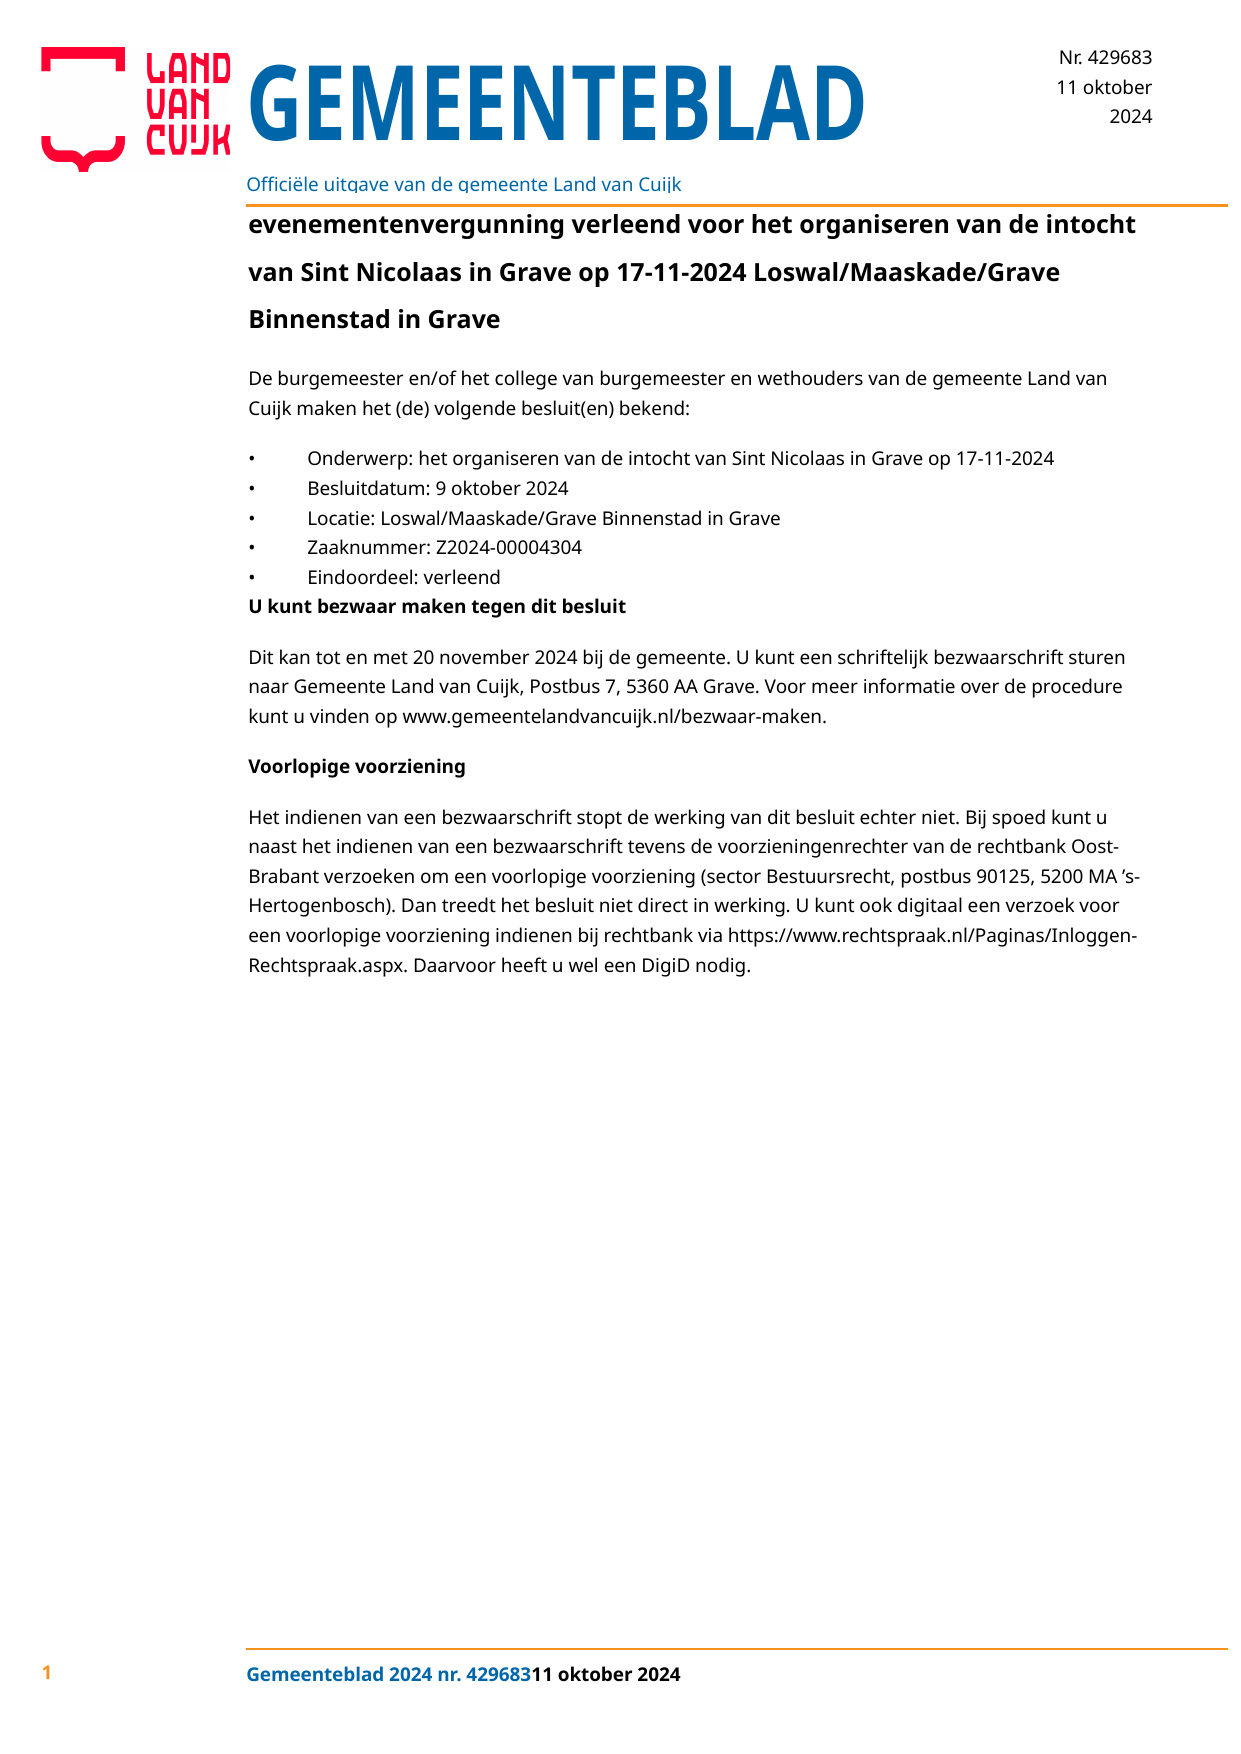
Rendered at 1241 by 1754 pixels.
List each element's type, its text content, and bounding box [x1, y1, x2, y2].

text U kunt bezwaar maken tegen dit besluit [248, 593, 1152, 619]
list Locatie: Loswal/Maaskade/Grave Binnenstad in Grave [248, 505, 1152, 530]
picture [41, 47, 231, 172]
text De burgemeester en/of het college van burgemeester en wethouders van de gemeente Land van Cuijk maken het (de) volgende besluit(en) bekend: [248, 366, 1152, 421]
list Onderwerp: het organiseren van de intocht van Sint Nicolaas in Grave op 17-11-2024 [248, 446, 1152, 471]
list Besluitdatum: 9 oktober 2024 [248, 475, 1152, 501]
list Eindoordeel: verleend [248, 564, 1152, 589]
text Dit kan tot en met 20 november 2024 bij de gemeente. U kunt een schriftelijk bezwaarschrift sturen naar Gemeente Land van Cuijk, Postbus 7, 5360 AA Grave. Voor meer informatie over de procedure kunt u vinden op www.gemeentelandvancuijk.nl/bezwaar-maken. [248, 644, 1152, 729]
text Voorlopige voorziening [248, 753, 1152, 779]
text Het indienen van een bezwaarschrift stopt de werking van dit besluit echter niet. Bij spoed kunt u naast het indienen van een bezwaarschrift tevens de voorzieningenrechter van de rechtbank Oost-Brabant verzoeken om een voorlopige voorziening (sector Bestuursrecht, postbus 90125, 5200 MA ’s-Hertogenbosch). Dan treedt het besluit niet direct in werking. U kunt ook digitaal een verzoek voor een voorlopige voorziening indienen bij rechtbank via https://www.rechtspraak.nl/Paginas/Inloggen-Rechtspraak.aspx. Daarvoor heeft u wel een DigiD nodig. [248, 804, 1152, 977]
text evenementenvergunning verleend voor het organiseren van de intocht van Sint Nicolaas in Grave op 17-11-2024 Loswal/Maaskade/Grave Binnenstad in Grave [248, 207, 1152, 336]
list Zaaknummer: Z2024-00004304 [248, 534, 1152, 560]
